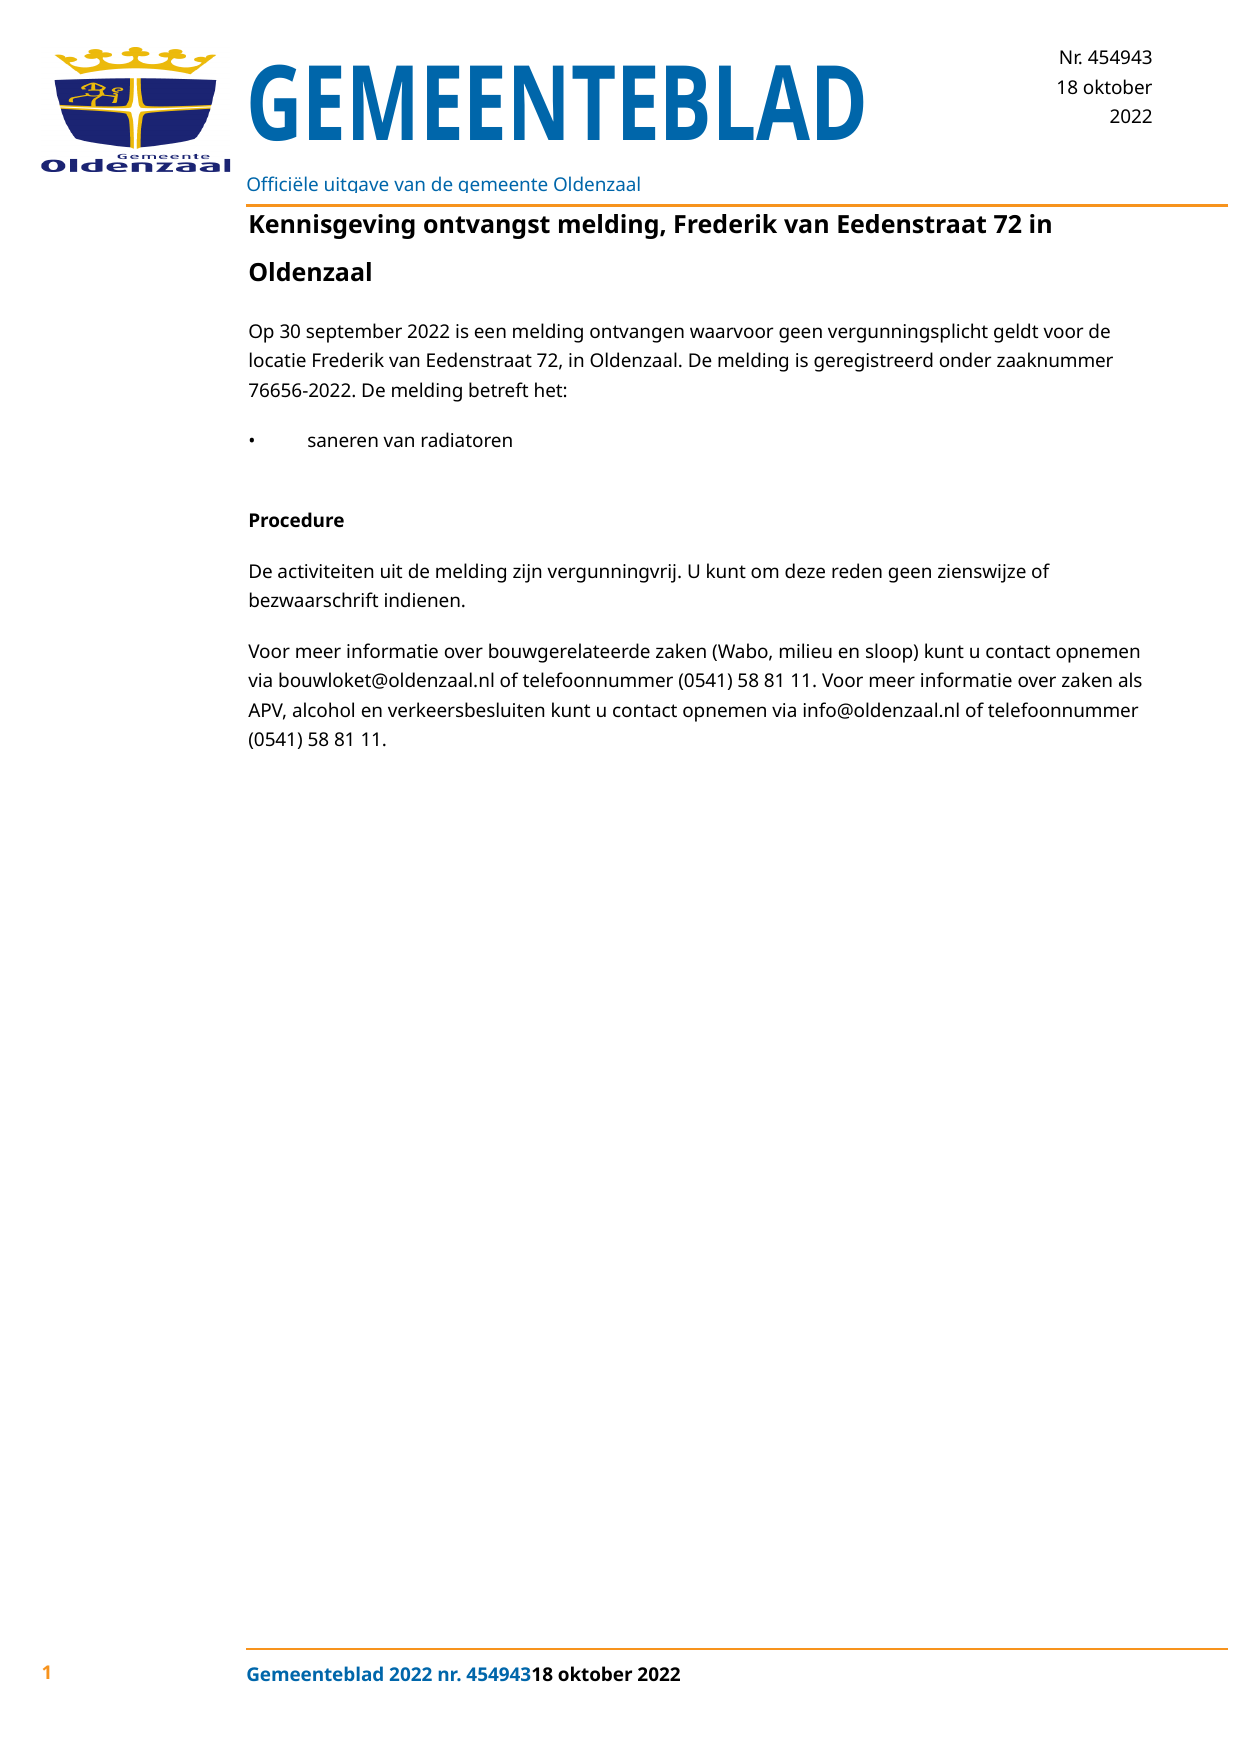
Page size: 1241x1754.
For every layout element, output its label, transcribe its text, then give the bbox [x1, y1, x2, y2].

picture [41, 47, 231, 172]
text Voor meer informatie over bouwgerelateerde zaken (Wabo, milieu en sloop) kunt u contact opnemen via bouwloket@oldenzaal.nl of telefoonnummer (0541) 58 81 11. Voor meer informatie over zaken als APV, alcohol en verkeersbesluiten kunt u contact opnemen via info@oldenzaal.nl of telefoonnummer (0541) 58 81 11. [248, 638, 1152, 752]
text Procedure [248, 507, 1152, 533]
list saneren van radiatoren [248, 427, 1152, 453]
text Op 30 september 2022 is een melding ontvangen waarvoor geen vergunningsplicht geldt voor de locatie Frederik van Eedenstraat 72, in Oldenzaal. De melding is geregistreerd onder zaaknummer 76656-2022. De melding betreft het: [248, 318, 1152, 403]
text Kennisgeving ontvangst melding, Frederik van Eedenstraat 72 in Oldenzaal [248, 207, 1152, 288]
text De activiteiten uit de melding zijn vergunningvrij. U kunt om deze reden geen zienswijze of bezwaarschrift indienen. [248, 558, 1152, 613]
